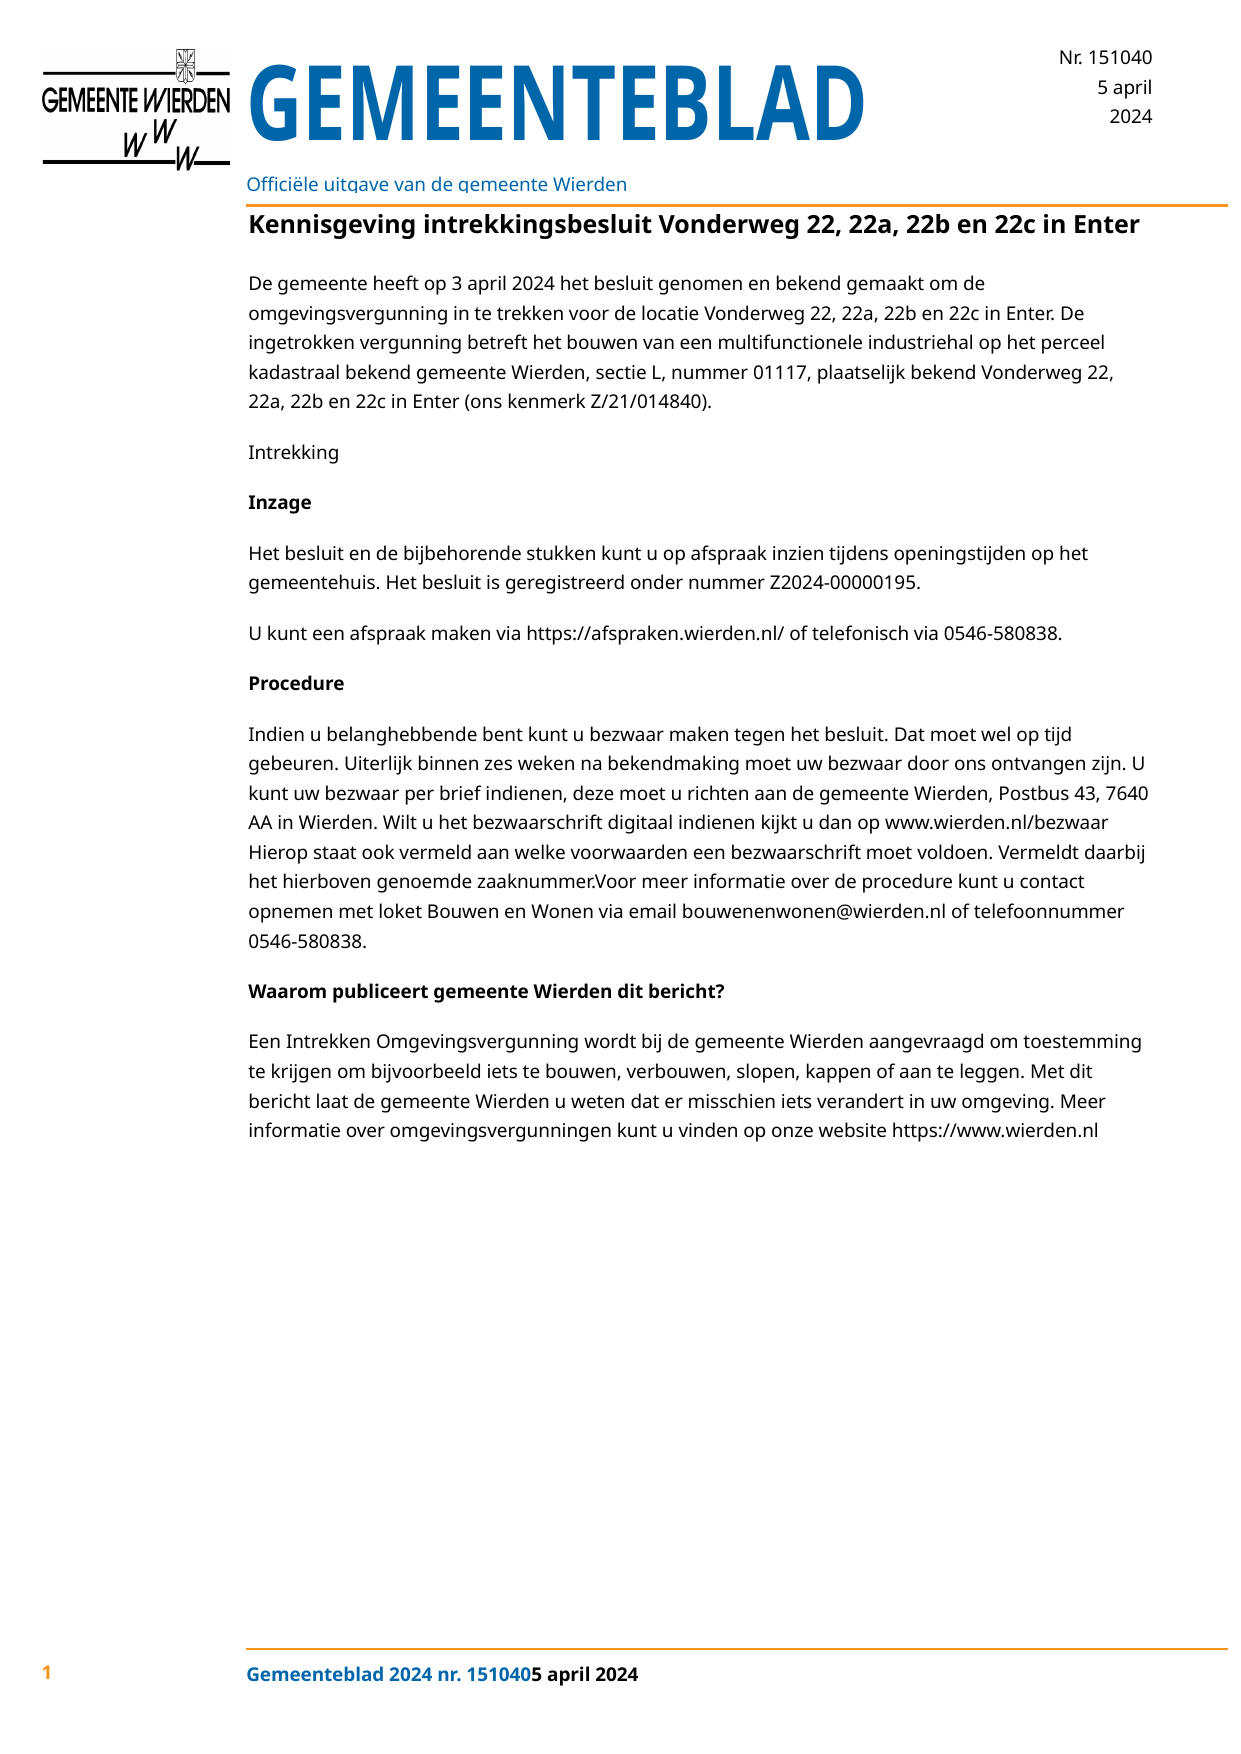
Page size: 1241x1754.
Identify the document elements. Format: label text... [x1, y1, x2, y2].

text Indien u belanghebbende bent kunt u bezwaar maken tegen het besluit. Dat moet wel op tijd gebeuren. Uiterlijk binnen zes weken na bekendmaking moet uw bezwaar door ons ontvangen zijn. U kunt uw bezwaar per brief indienen, deze moet u richten aan de gemeente Wierden, Postbus 43, 7640 AA in Wierden. Wilt u het bezwaarschrift digitaal indienen kijkt u dan op www.wierden.nl/bezwaar Hierop staat ook vermeld aan welke voorwaarden een bezwaarschrift moet voldoen. Vermeldt daarbij het hierboven genoemde zaaknummer.Voor meer informatie over de procedure kunt u contact opnemen met loket Bouwen en Wonen via email bouwenenwonen@wierden.nl of telefoonnummer 0546-580838. [248, 721, 1152, 953]
picture [41, 47, 231, 172]
text De gemeente heeft op 3 april 2024 het besluit genomen en bekend gemaakt om de omgevingsvergunning in te trekken voor de locatie Vonderweg 22, 22a, 22b en 22c in Enter. De ingetrokken vergunning betreft het bouwen van een multifunctionele industriehal op het perceel kadastraal bekend gemeente Wierden, sectie L, nummer 01117, plaatselijk bekend Vonderweg 22, 22a, 22b en 22c in Enter (ons kenmerk Z/21/014840). [248, 270, 1152, 414]
text Waarom publiceert gemeente Wierden dit bericht? [248, 978, 1152, 1004]
text Procedure [248, 670, 1152, 696]
text Het besluit en de bijbehorende stukken kunt u op afspraak inzien tijdens openingstijden op het gemeentehuis. Het besluit is geregistreerd onder nummer Z2024-00000195. [248, 540, 1152, 595]
text U kunt een afspraak maken via https://afspraken.wierden.nl/ of telefonisch via 0546-580838. [248, 620, 1152, 646]
text Intrekking [248, 439, 1152, 465]
text Inzage [248, 489, 1152, 515]
text Een Intrekken Omgevingsvergunning wordt bij de gemeente Wierden aangevraagd om toestemming te krijgen om bijvoorbeeld iets te bouwen, verbouwen, slopen, kappen of aan te leggen. Met dit bericht laat de gemeente Wierden u weten dat er misschien iets verandert in uw omgeving. Meer informatie over omgevingsvergunningen kunt u vinden op onze website https://www.wierden.nl [248, 1029, 1152, 1143]
text Kennisgeving intrekkingsbesluit Vonderweg 22, 22a, 22b en 22c in Enter [248, 207, 1152, 241]
